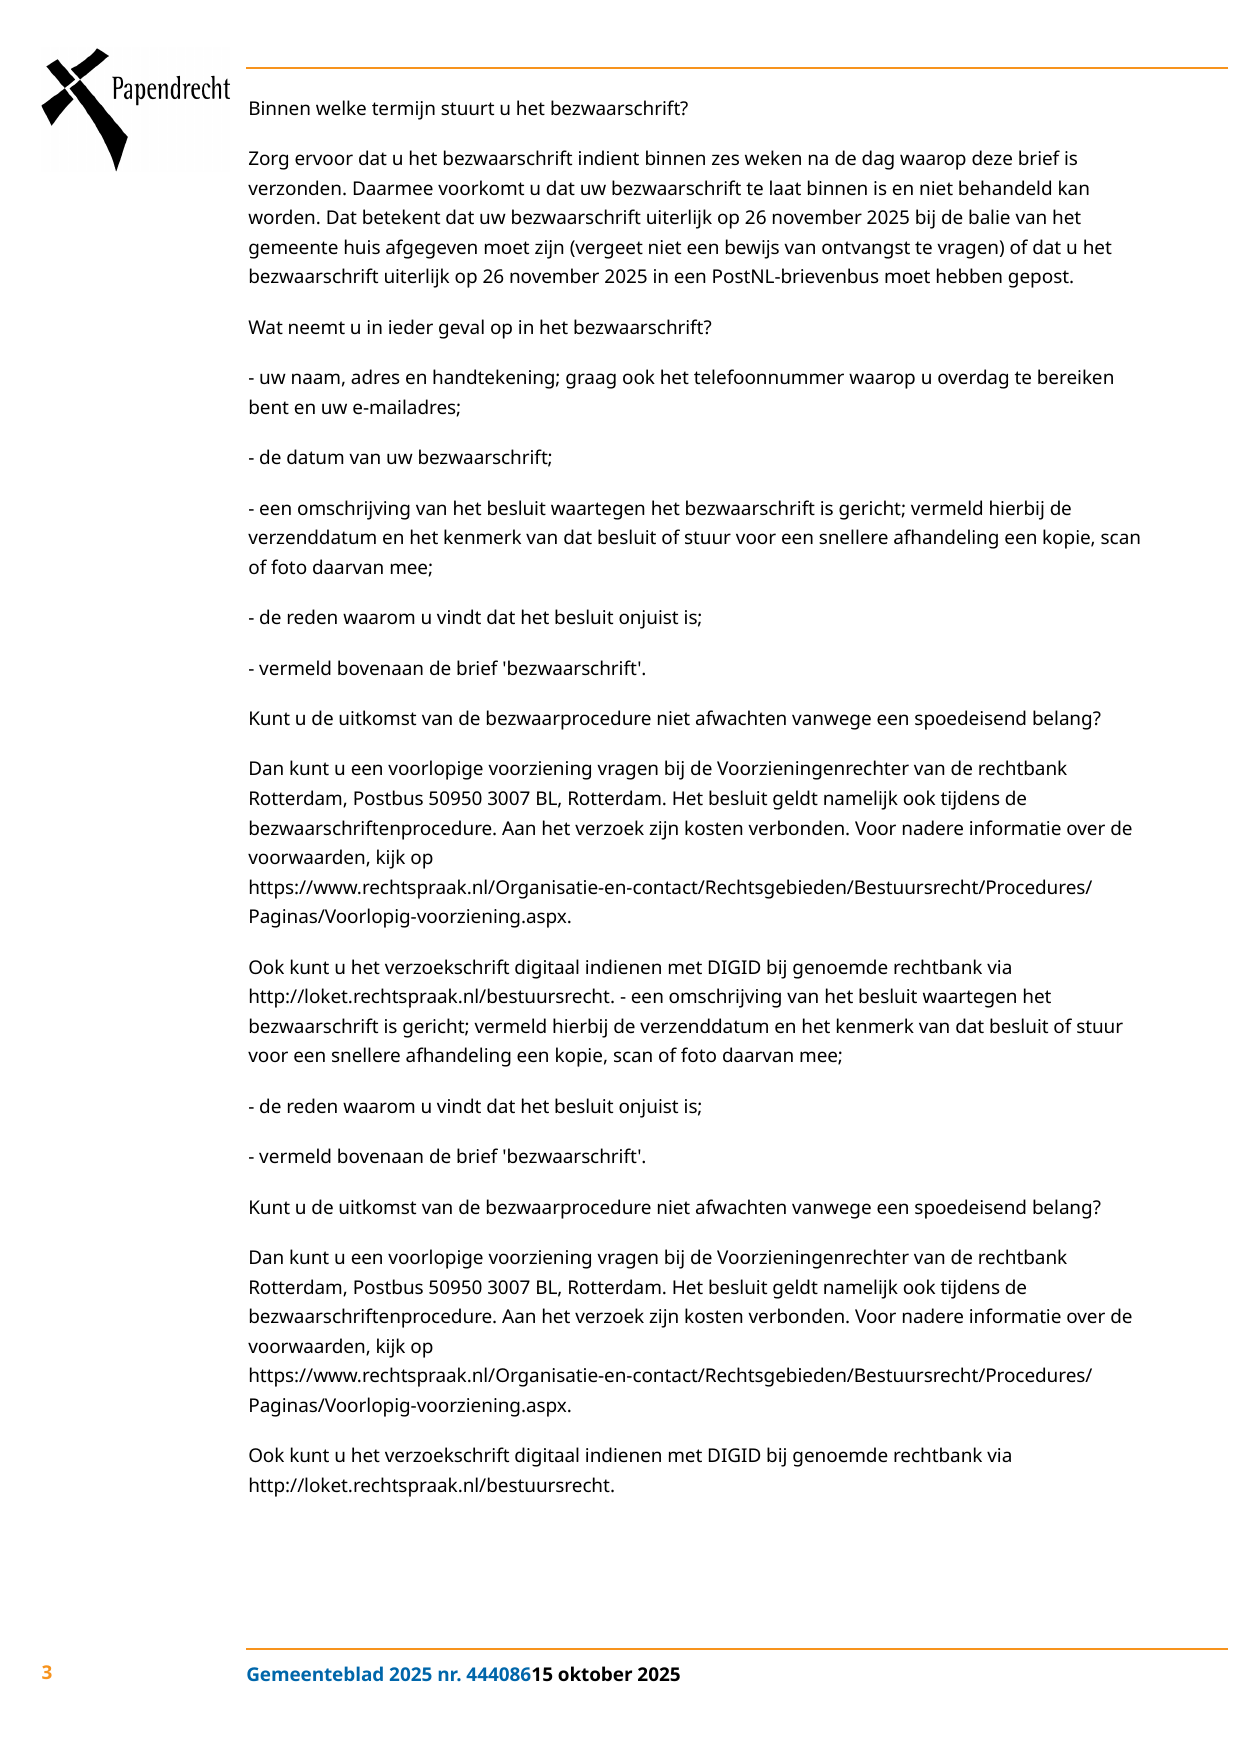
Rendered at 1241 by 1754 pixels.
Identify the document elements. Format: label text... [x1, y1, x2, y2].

text Ook kunt u het verzoekschrift digitaal indienen met DIGID bij genoemde rechtbank via http://loket.rechtspraak.nl/bestuursrecht. - een omschrijving van het besluit waartegen het bezwaarschrift is gericht; vermeld hierbij de verzenddatum en het kenmerk van dat besluit of stuur voor een snellere afhandeling een kopie, scan of foto daarvan mee; [248, 954, 1152, 1068]
text Wat neemt u in ieder geval op in het bezwaarschrift? [248, 314, 1152, 340]
text - vermeld bovenaan de brief 'bezwaarschrift'. [248, 655, 1152, 681]
text Kunt u de uitkomst van de bezwaarprocedure niet afwachten vanwege een spoedeisend belang? [248, 705, 1152, 731]
text Dan kunt u een voorlopige voorziening vragen bij de Voorzieningenrechter van de rechtbank Rotterdam, Postbus 50950 3007 BL, Rotterdam. Het besluit geldt namelijk ook tijdens de bezwaarschriftenprocedure. Aan het verzoek zijn kosten verbonden. Voor nadere informatie over de voorwaarden, kijk op https://www.rechtspraak.nl/Organisatie-en-contact/Rechtsgebieden/Bestuursrecht/Procedures/Paginas/Voorlopig-voorziening.aspx. [248, 756, 1152, 929]
text Ook kunt u het verzoekschrift digitaal indienen met DIGID bij genoemde rechtbank via http://loket.rechtspraak.nl/bestuursrecht. [248, 1443, 1152, 1498]
text - vermeld bovenaan de brief 'bezwaarschrift'. [248, 1143, 1152, 1169]
text Binnen welke termijn stuurt u het bezwaarschrift? [248, 95, 1152, 121]
text - een omschrijving van het besluit waartegen het bezwaarschrift is gericht; vermeld hierbij de verzenddatum en het kenmerk van dat besluit of stuur voor een snellere afhandeling een kopie, scan of foto daarvan mee; [248, 495, 1152, 580]
text - de reden waarom u vindt dat het besluit onjuist is; [248, 1093, 1152, 1119]
text Kunt u de uitkomst van de bezwaarprocedure niet afwachten vanwege een spoedeisend belang? [248, 1194, 1152, 1220]
text - de datum van uw bezwaarschrift; [248, 444, 1152, 470]
text - uw naam, adres en handtekening; graag ook het telefoonnummer waarop u overdag te bereiken bent en uw e-mailadres; [248, 364, 1152, 420]
text Dan kunt u een voorlopige voorziening vragen bij de Voorzieningenrechter van de rechtbank Rotterdam, Postbus 50950 3007 BL, Rotterdam. Het besluit geldt namelijk ook tijdens de bezwaarschriftenprocedure. Aan het verzoek zijn kosten verbonden. Voor nadere informatie over de voorwaarden, kijk op https://www.rechtspraak.nl/Organisatie-en-contact/Rechtsgebieden/Bestuursrecht/Procedures/Paginas/Voorlopig-voorziening.aspx. [248, 1244, 1152, 1418]
picture [41, 47, 231, 172]
text - de reden waarom u vindt dat het besluit onjuist is; [248, 604, 1152, 630]
text Zorg ervoor dat u het bezwaarschrift indient binnen zes weken na de dag waarop deze brief is verzonden. Daarmee voorkomt u dat uw bezwaarschrift te laat binnen is en niet behandeld kan worden. Dat betekent dat uw bezwaarschrift uiterlijk op 26 november 2025 bij de balie van het gemeente huis afgegeven moet zijn (vergeet niet een bewijs van ontvangst te vragen) of dat u het bezwaarschrift uiterlijk op 26 november 2025 in een PostNL-brievenbus moet hebben gepost. [248, 145, 1152, 289]
